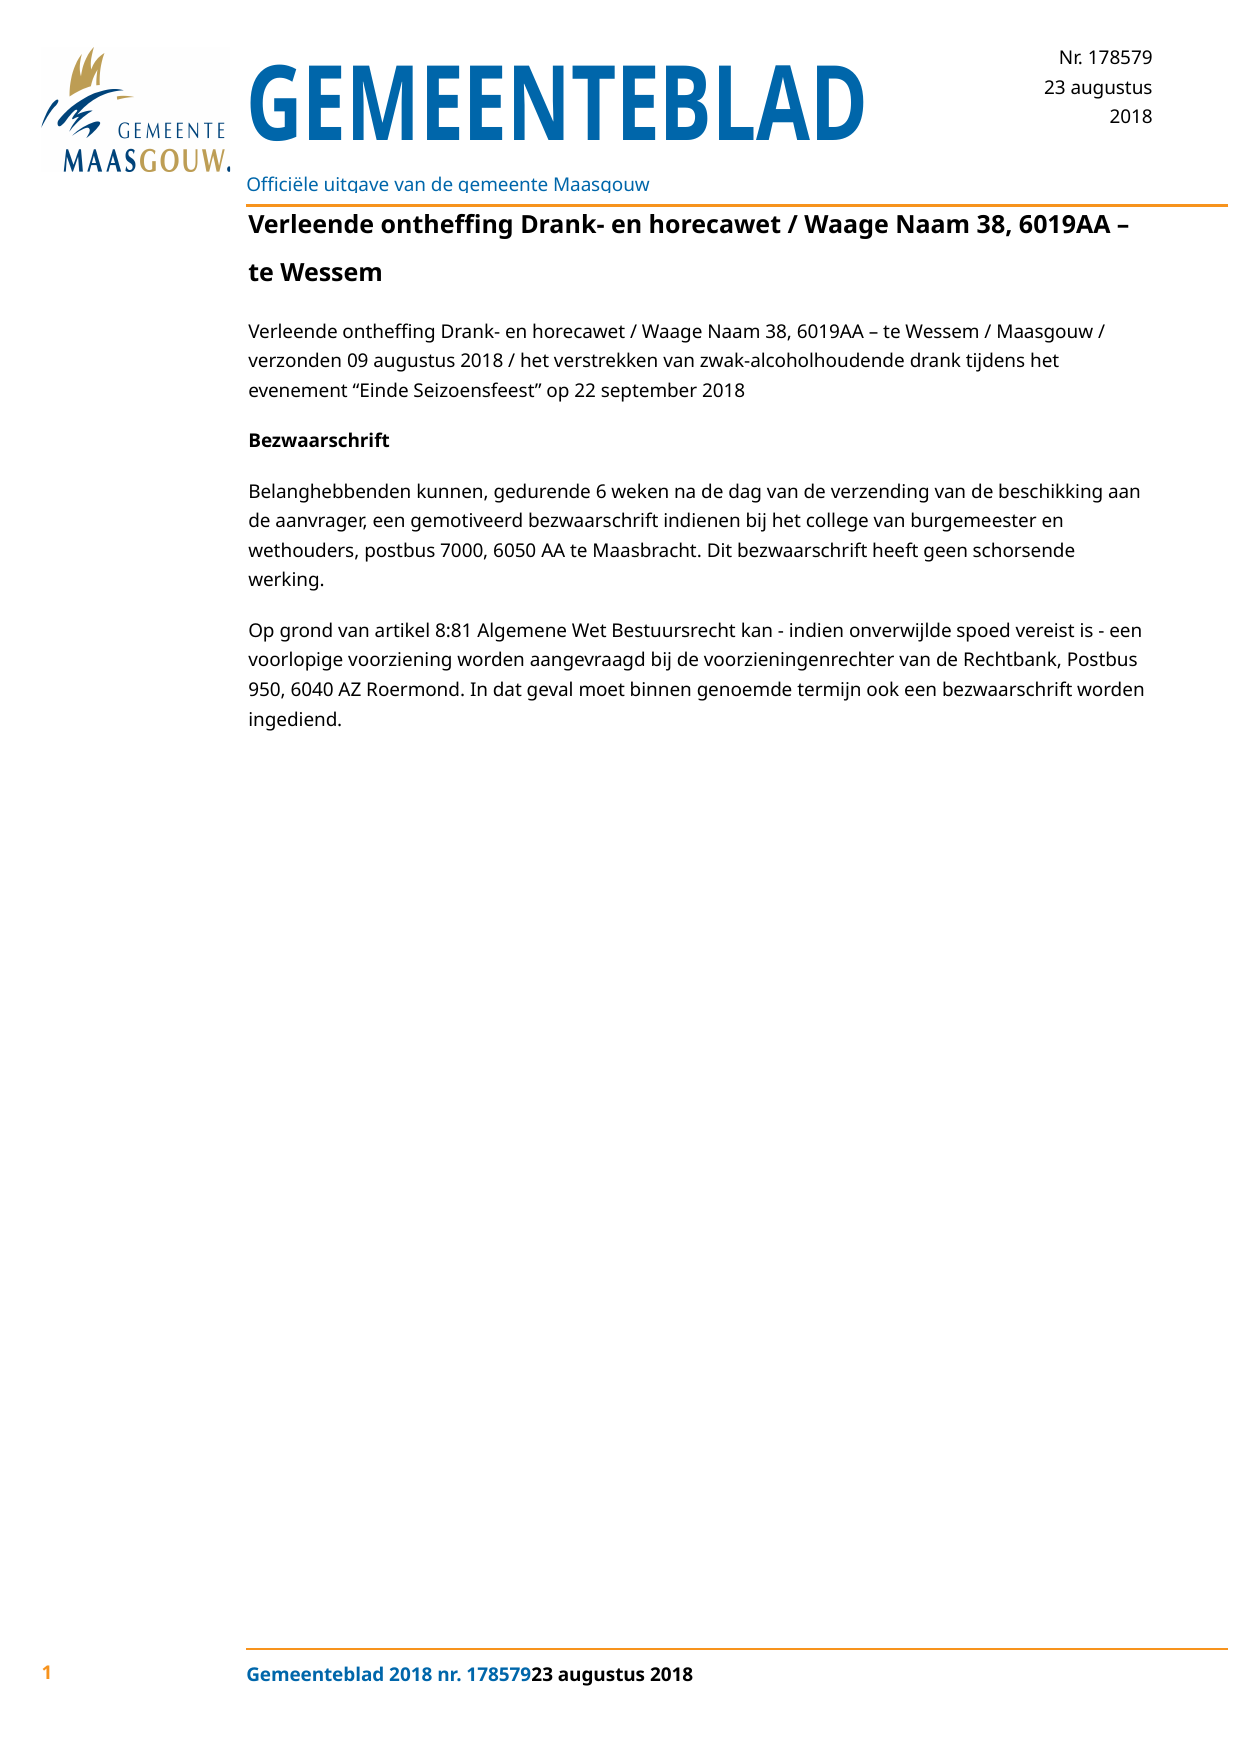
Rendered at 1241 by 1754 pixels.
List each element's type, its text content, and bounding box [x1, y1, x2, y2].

text Belanghebbenden kunnen, gedurende 6 weken na de dag van de verzending van de beschikking aan de aanvrager, een gemotiveerd bezwaarschrift indienen bij het college van burgemeester en wethouders, postbus 7000, 6050 AA te Maasbracht. Dit bezwaarschrift heeft geen schorsende werking. [248, 478, 1152, 592]
text Verleende ontheffing Drank- en horecawet / Waage Naam 38, 6019AA – te Wessem / Maasgouw / verzonden 09 augustus 2018 / het verstrekken van zwak-alcoholhoudende drank tijdens het evenement “Einde Seizoensfeest” op 22 september 2018 [248, 318, 1152, 403]
text Op grond van artikel 8:81 Algemene Wet Bestuursrecht kan - indien onverwijlde spoed vereist is - een voorlopige voorziening worden aangevraagd bij de voorzieningenrechter van de Rechtbank, Postbus 950, 6040 AZ Roermond. In dat geval moet binnen genoemde termijn ook een bezwaarschrift worden ingediend. [248, 617, 1152, 732]
text Bezwaarschrift [248, 427, 1152, 453]
picture [41, 47, 231, 172]
text Verleende ontheffing Drank- en horecawet / Waage Naam 38, 6019AA – te Wessem [248, 207, 1152, 288]
